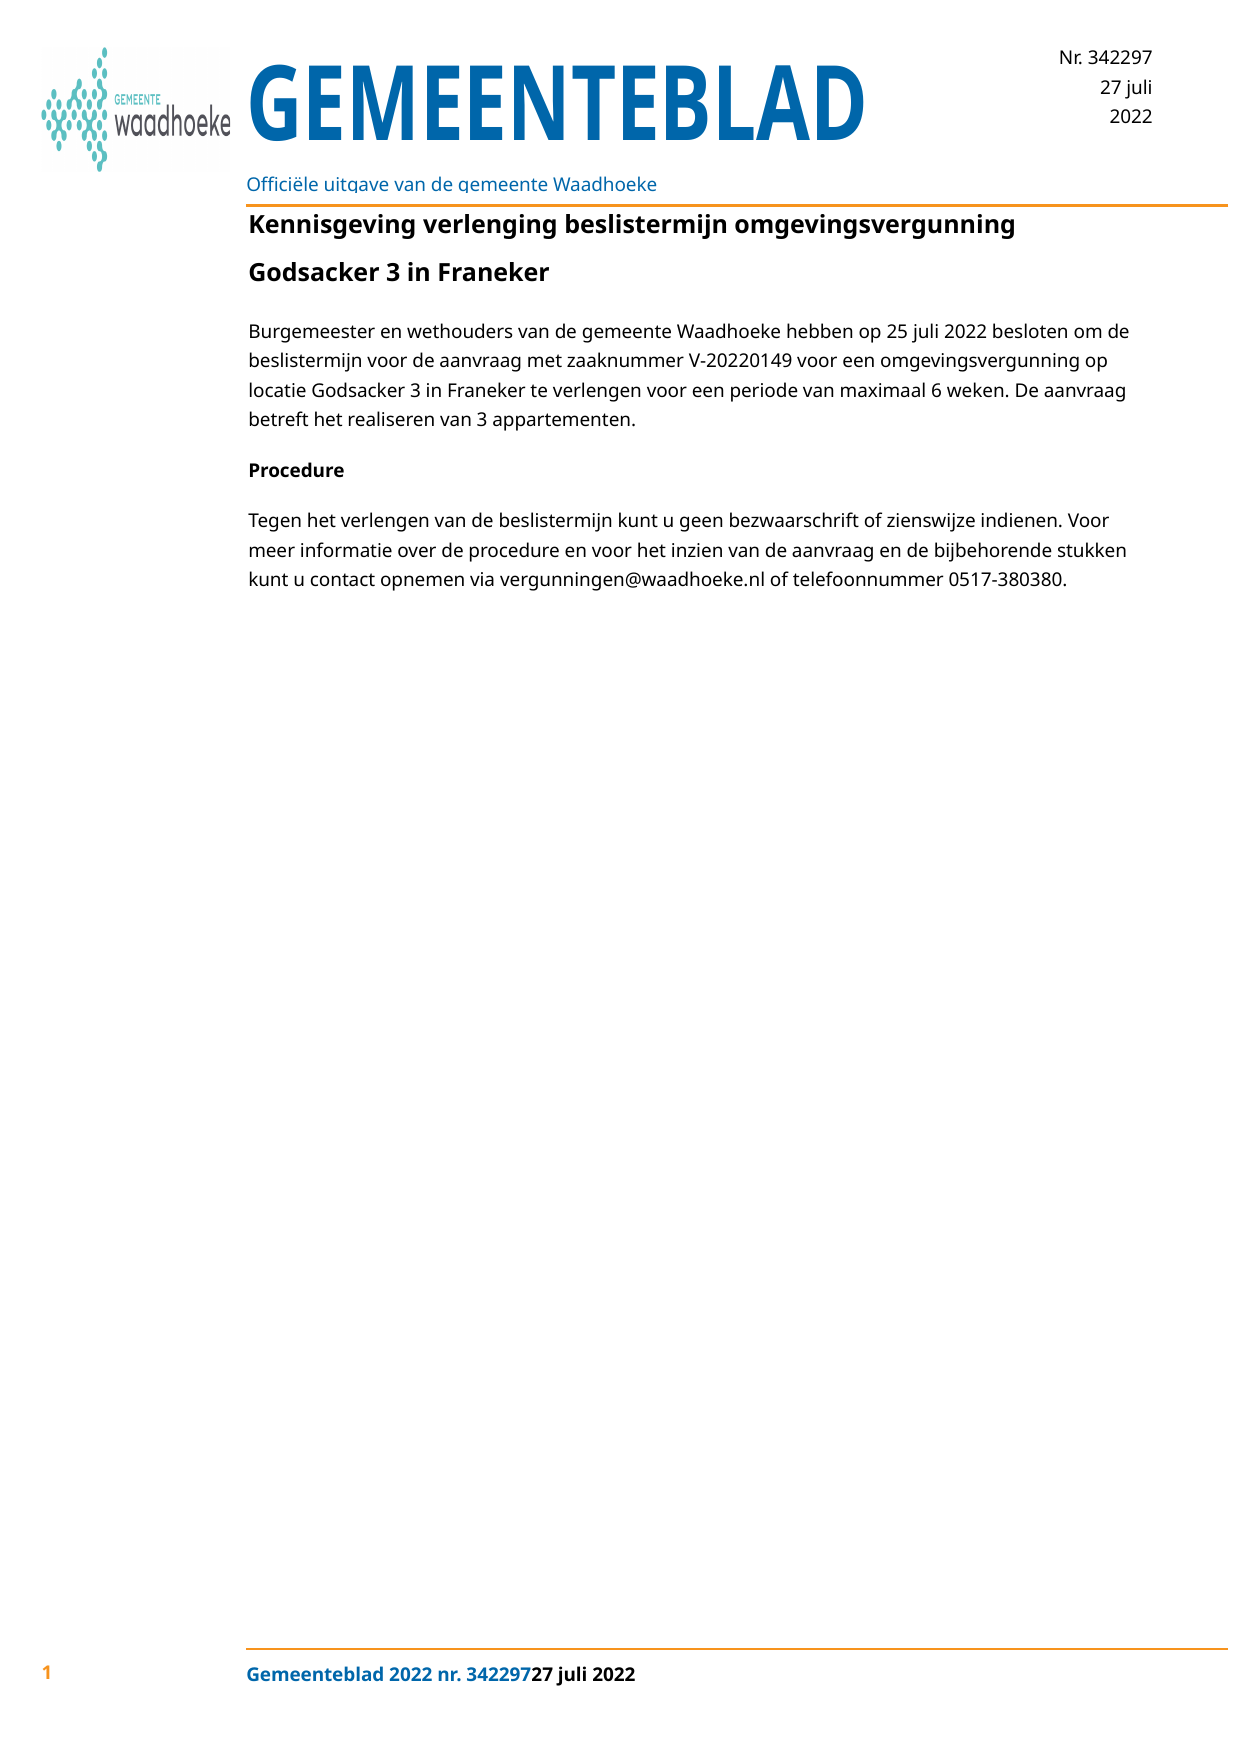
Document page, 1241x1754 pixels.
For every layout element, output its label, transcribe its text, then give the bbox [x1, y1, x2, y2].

text Procedure [248, 457, 1152, 483]
text Kennisgeving verlenging beslistermijn omgevingsvergunning Godsacker 3 in Franeker [248, 207, 1152, 288]
text Tegen het verlengen van de beslistermijn kunt u geen bezwaarschrift of zienswijze indienen. Voor meer informatie over de procedure en voor het inzien van de aanvraag en de bijbehorende stukken kunt u contact opnemen via vergunningen@waadhoeke.nl of telefoonnummer 0517-380380. [248, 507, 1152, 592]
text Burgemeester en wethouders van de gemeente Waadhoeke hebben op 25 juli 2022 besloten om de beslistermijn voor de aanvraag met zaaknummer V-20220149 voor een omgevingsvergunning op locatie Godsacker 3 in Franeker te verlengen voor een periode van maximaal 6 weken. De aanvraag betreft het realiseren van 3 appartementen. [248, 318, 1152, 432]
picture [41, 47, 231, 172]
